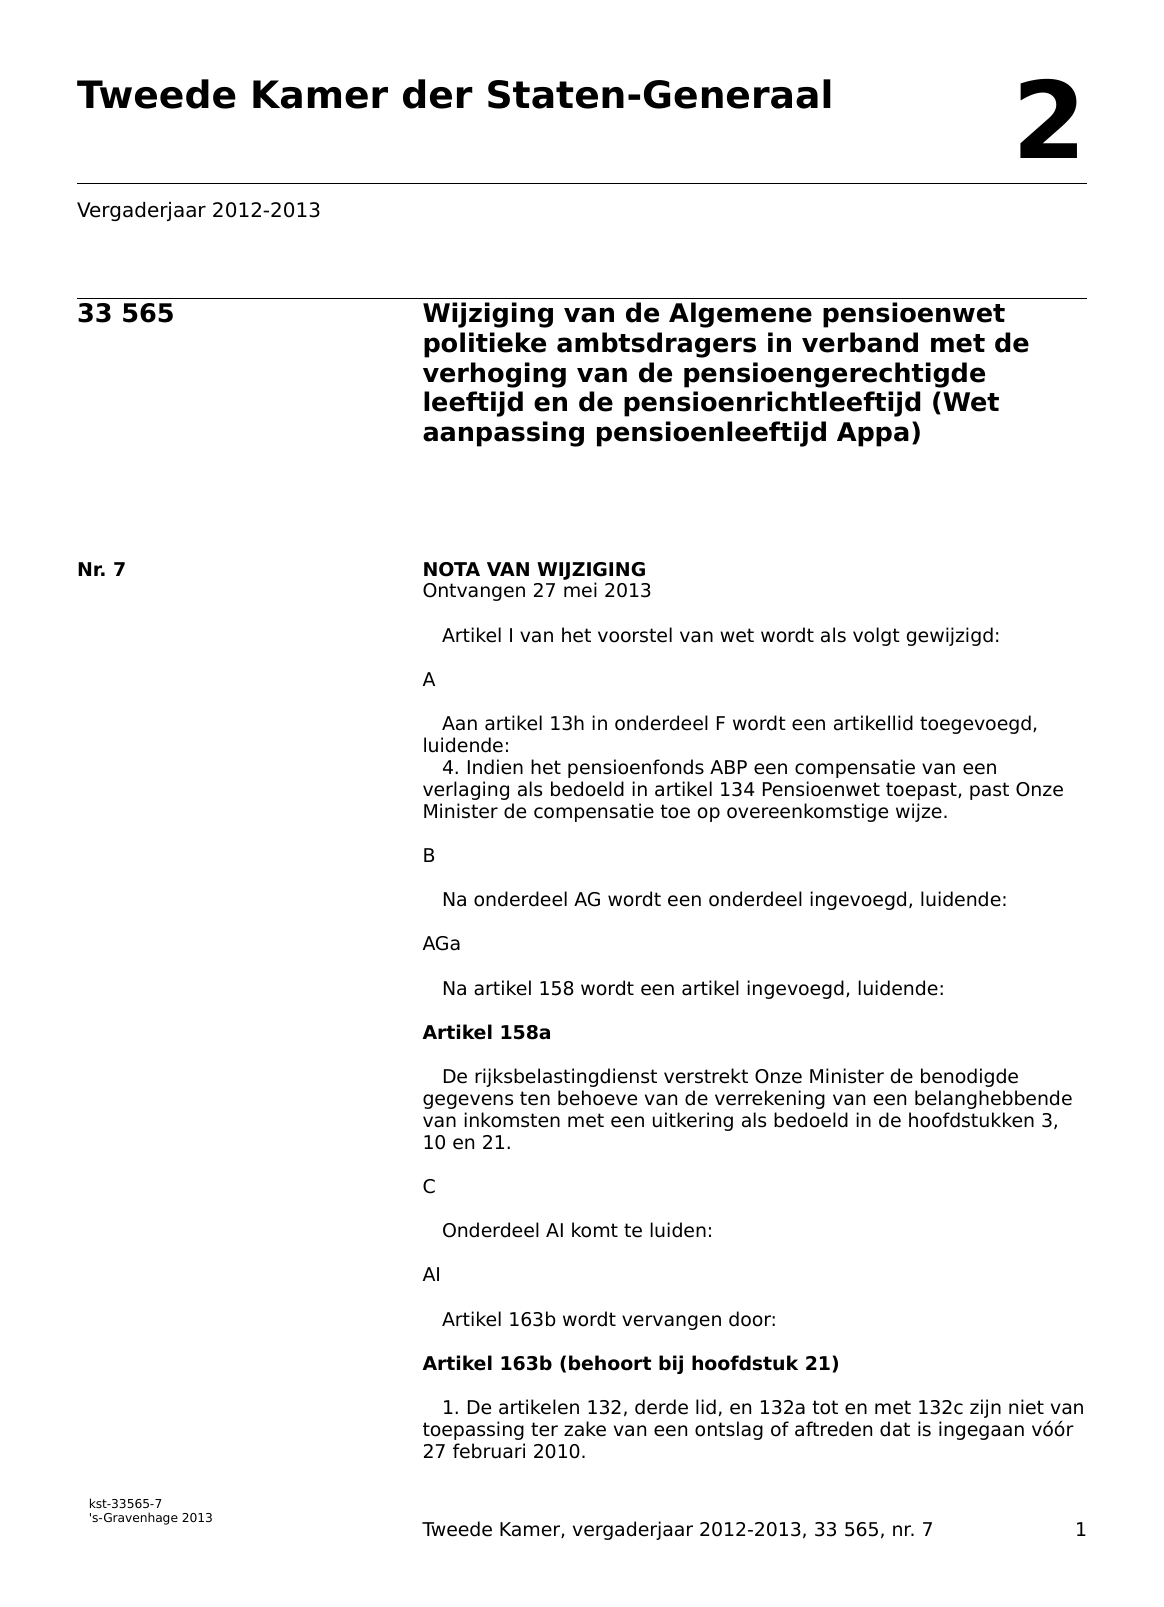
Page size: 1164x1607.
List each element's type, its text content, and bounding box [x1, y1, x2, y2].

text Aan artikel 13h in onderdeel F wordt een artikellid toegevoegd, luidende: [422, 713, 1087, 757]
text 1. De artikelen 132, derde lid, en 132a tot en met 132c zijn niet van toepassing ter zake van een ontslag of aftreden dat is ingegaan vóór 27 februari 2010. [422, 1397, 1087, 1463]
subtitle Artikel 163b (behoort bij hoofdstuk 21) [422, 1353, 1087, 1374]
subtitle C [422, 1176, 1087, 1198]
subtitle AGa [422, 933, 1087, 955]
text Artikel I van het voorstel van wet wordt als volgt gewijzigd: [422, 624, 1087, 647]
text Na onderdeel AG wordt een onderdeel ingevoegd, luidende: [422, 889, 1087, 911]
subtitle Artikel 158a [422, 1022, 1087, 1044]
subtitle A [422, 669, 1087, 691]
table_header 2 [886, 59, 1087, 183]
text 's-Gravenhage 2013 [88, 1511, 323, 1525]
text Na artikel 158 wordt een artikel ingevoegd, luidende: [422, 977, 1087, 999]
subtitle AI [422, 1264, 1087, 1286]
table_cell Vergaderjaar 2012-2013 [77, 184, 1087, 298]
subtitle Nr. 7 NOTA VAN WIJZIGING [77, 558, 1087, 580]
text Onderdeel AI komt te luiden: [422, 1220, 1087, 1242]
subtitle 33 565 Wijziging van de Algemene pensioenwet politieke ambtsdragers in verband met de verhoging van de pensioengerechtigde leeftijd en de pensioenrichtleeftijd (Wet aanpassing pensioenleeftijd Appa) [77, 299, 1087, 447]
text 4. Indien het pensioenfonds ABP een compensatie van een verlaging als bedoeld in artikel 134 Pensioenwet toepast, past Onze Minister de compensatie toe op overeenkomstige wijze. [422, 757, 1087, 823]
subtitle B [422, 845, 1087, 867]
text Ontvangen 27 mei 2013 [422, 580, 1087, 602]
text Artikel 163b wordt vervangen door: [422, 1308, 1087, 1330]
table_header Tweede Kamer der Staten-Generaal [77, 59, 886, 183]
text De rijksbelastingdienst verstrekt Onze Minister de benodigde gegevens ten behoeve van de verrekening van een belanghebbende van inkomsten met een uitkering als bedoeld in de hoofdstukken 3, 10 en 21. [422, 1066, 1087, 1154]
text kst-33565-7 [88, 1497, 323, 1511]
